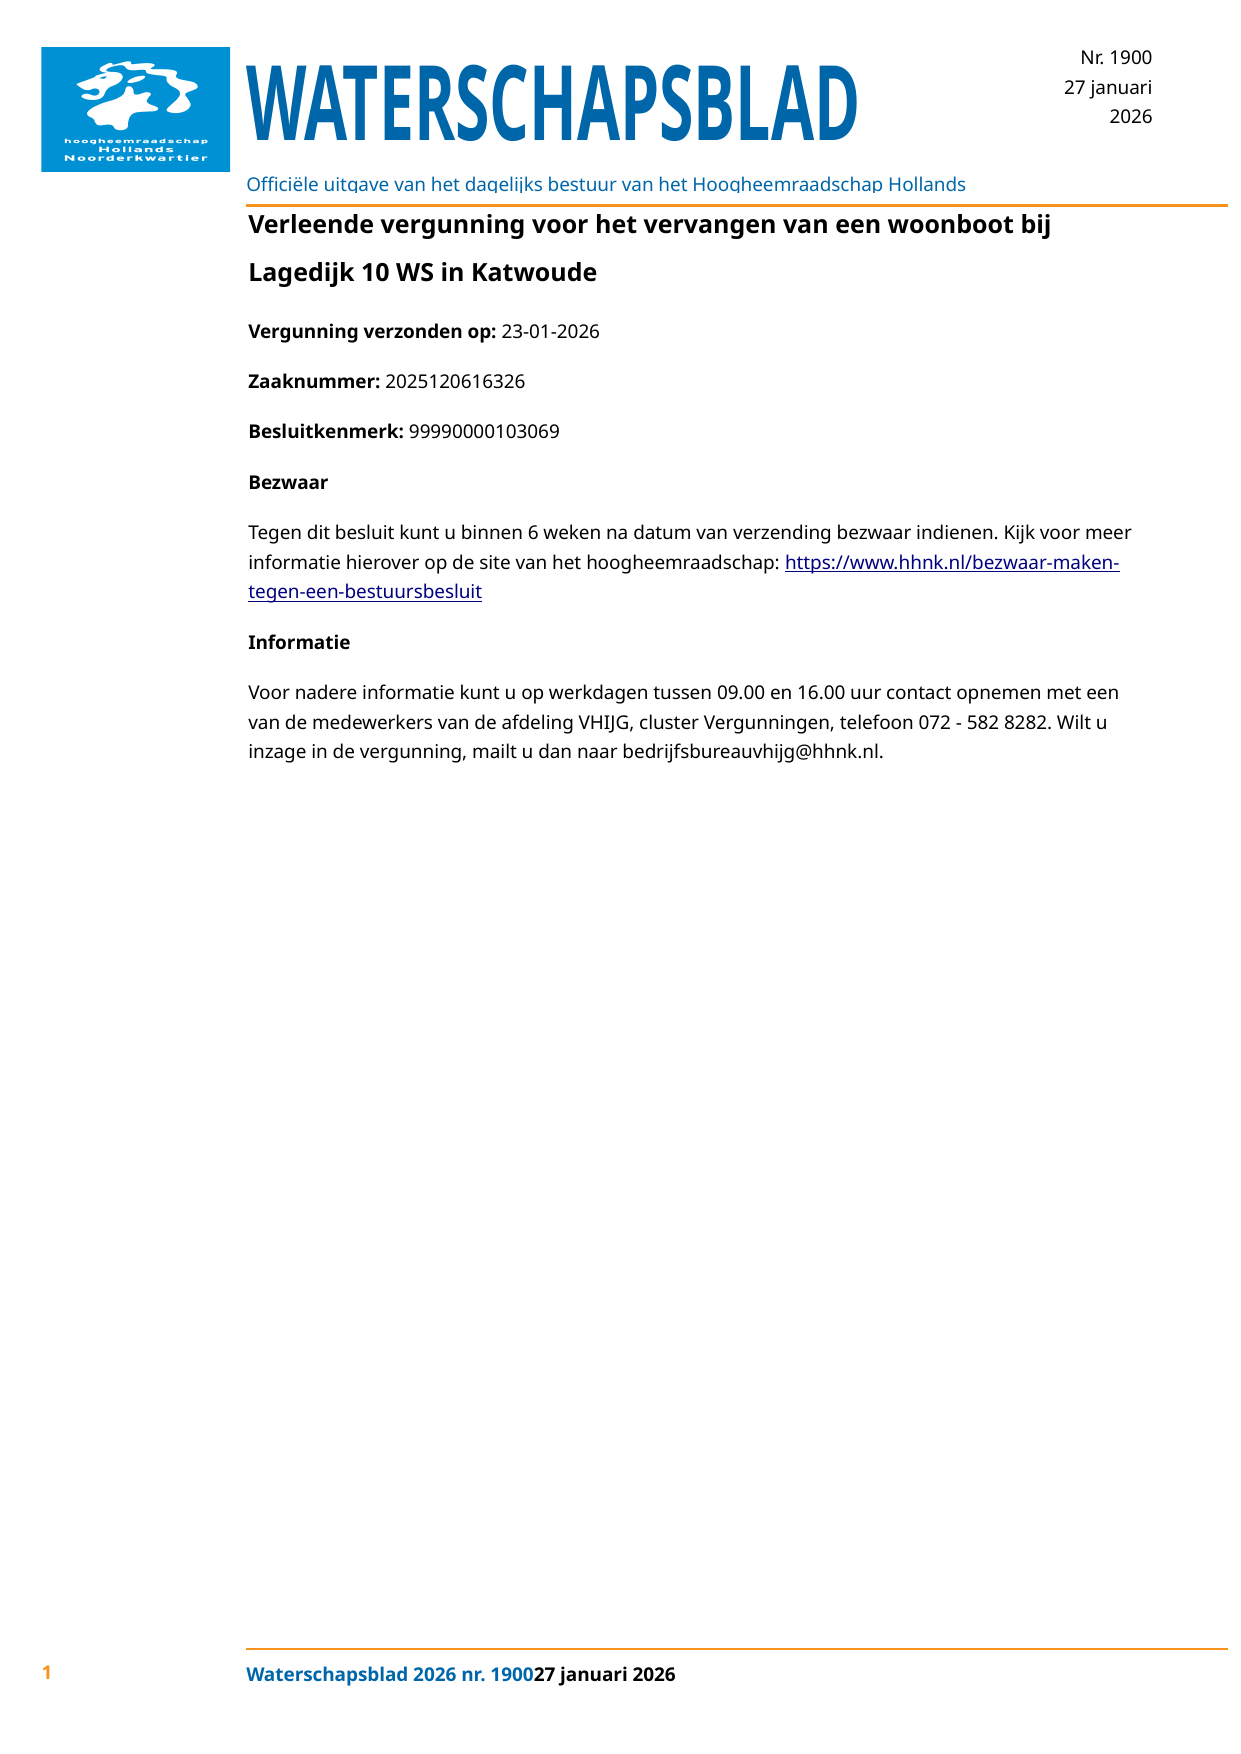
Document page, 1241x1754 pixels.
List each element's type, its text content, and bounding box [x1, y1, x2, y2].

text Vergunning verzonden op: 23-01-2026 [248, 318, 1152, 344]
text Verleende vergunning voor het vervangen van een woonboot bij Lagedijk 10 WS in Katwoude [248, 207, 1152, 288]
text Bezwaar [248, 469, 1152, 495]
text Tegen dit besluit kunt u binnen 6 weken na datum van verzending bezwaar indienen. Kijk voor meer informatie hierover op de site van het hoogheemraadschap: https://www.hhnk.nl/bezwaar-maken-tegen-een-bestuursbesluit [248, 519, 1152, 604]
text Zaaknummer: 2025120616326 [248, 368, 1152, 394]
picture [118, 62, 197, 112]
picture [78, 64, 122, 99]
text Informatie [248, 629, 1152, 655]
text Besluitkenmerk: 99990000103069 [248, 419, 1152, 444]
picture [88, 87, 157, 130]
picture [129, 76, 144, 82]
text Voor nadere informatie kunt u op werkdagen tussen 09.00 en 16.00 uur contact opnemen met een van de medewerkers van de afdeling VHIJG, cluster Vergunningen, telefoon 072 - 582 8282. Wilt u inzage in de vergunning, mailt u dan naar bedrijfsbureauvhijg@hhnk.nl. [248, 679, 1152, 764]
